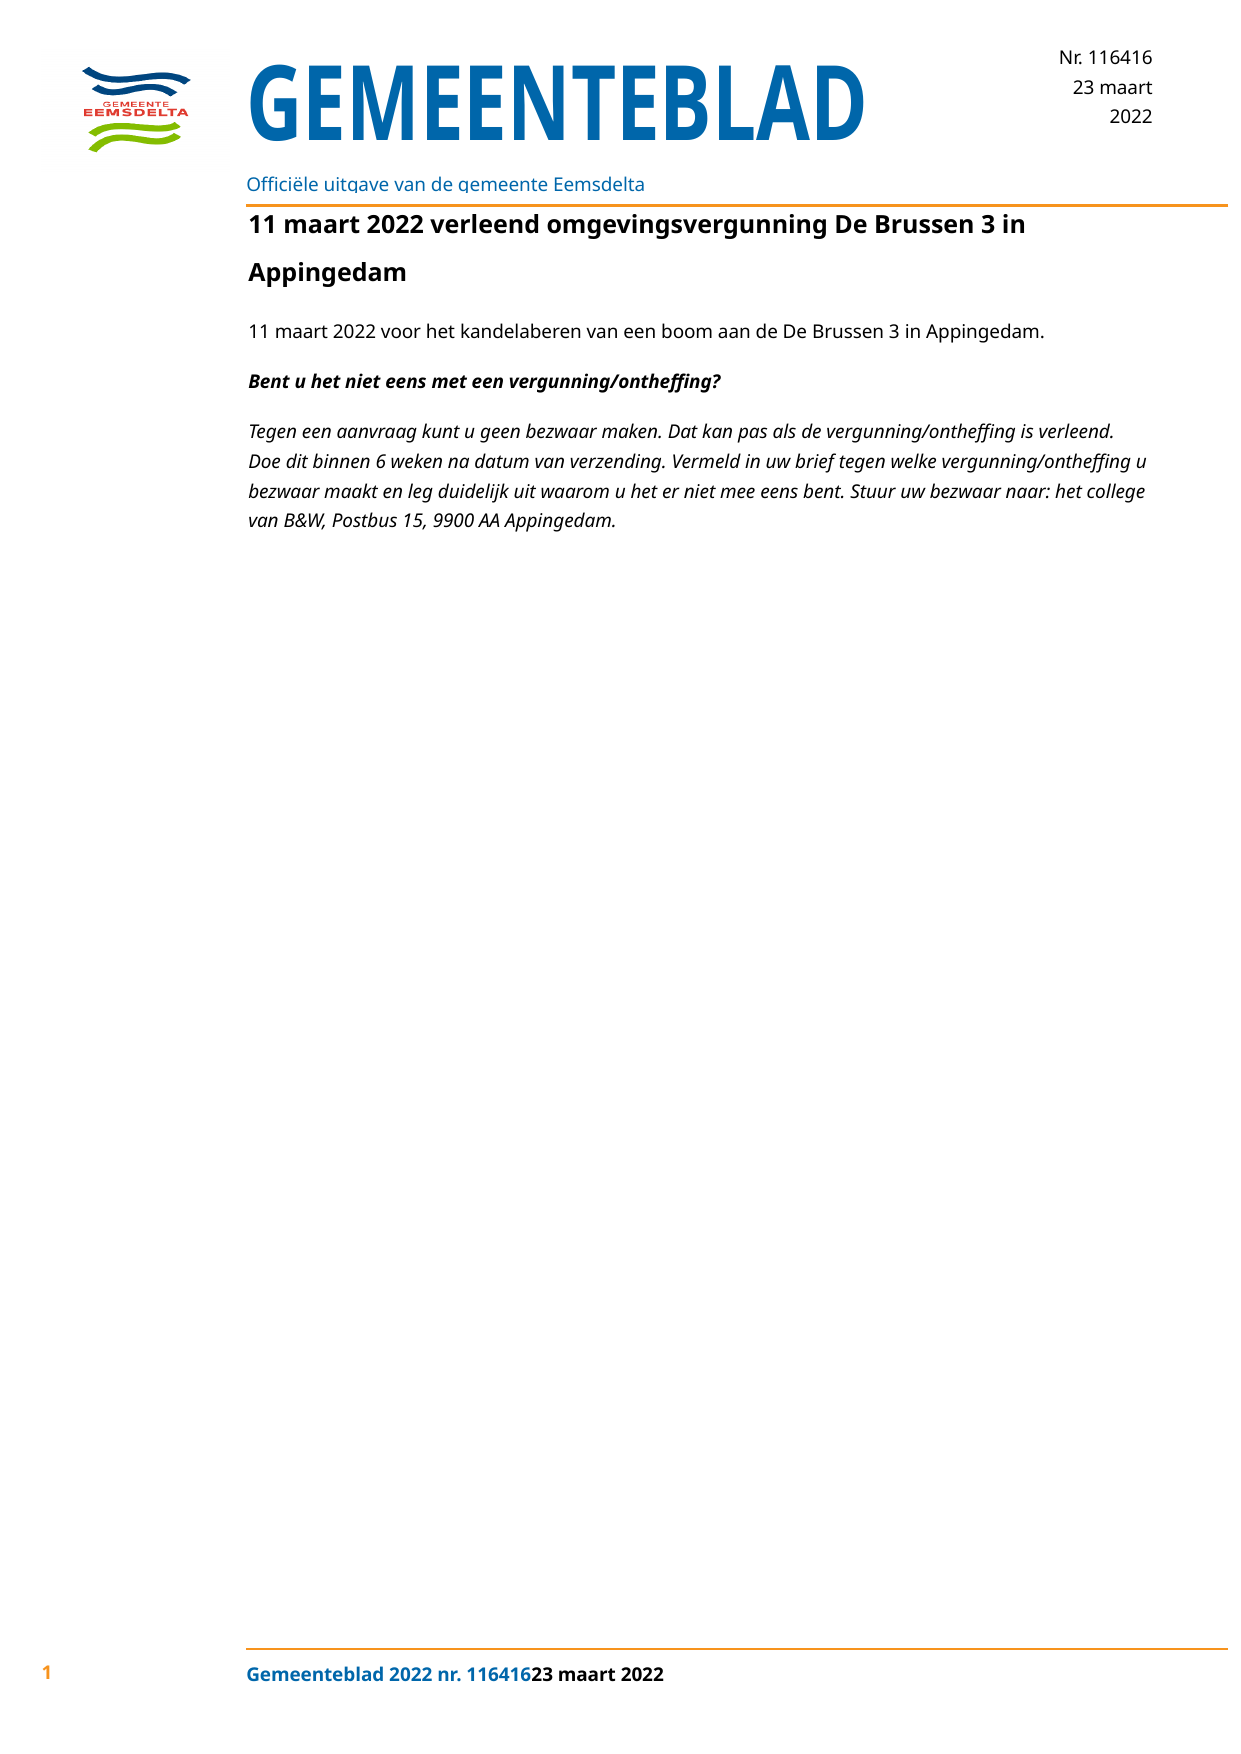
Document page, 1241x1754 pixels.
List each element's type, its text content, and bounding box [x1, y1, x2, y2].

picture [41, 47, 231, 172]
text 11 maart 2022 verleend omgevingsvergunning De Brussen 3 in Appingedam [248, 207, 1152, 288]
text 11 maart 2022 voor het kandelaberen van een boom aan de De Brussen 3 in Appingedam. [248, 318, 1152, 344]
text Tegen een aanvraag kunt u geen bezwaar maken. Dat kan pas als de vergunning/ontheffing is verleend. Doe dit binnen 6 weken na datum van verzending. Vermeld in uw brief tegen welke vergunning/ontheffing u bezwaar maakt en leg duidelijk uit waarom u het er niet mee eens bent. Stuur uw bezwaar naar: het college van B&W, Postbus 15, 9900 AA Appingedam. [248, 419, 1152, 533]
text Bent u het niet eens met een vergunning/ontheffing? [248, 368, 1152, 394]
